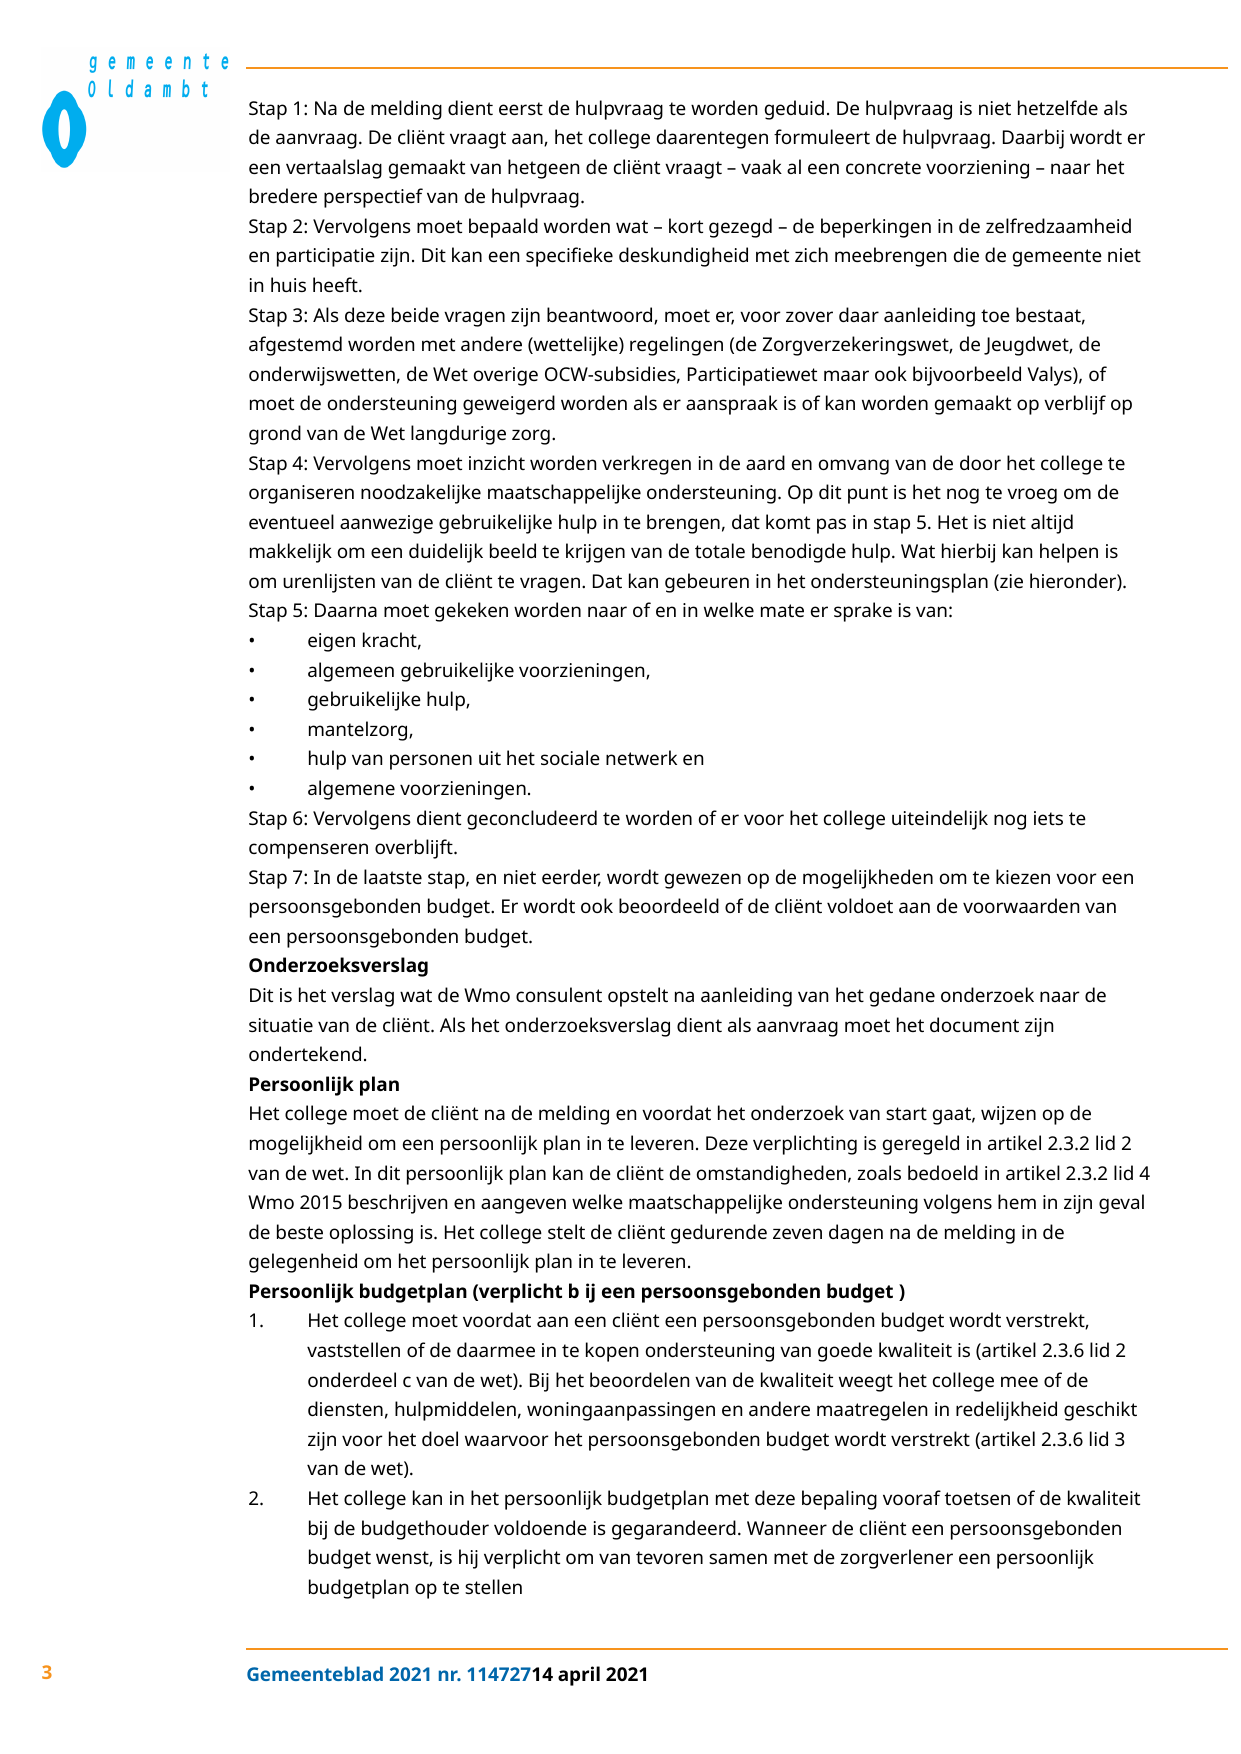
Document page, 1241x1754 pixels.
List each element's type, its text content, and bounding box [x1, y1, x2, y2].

list algemene voorzieningen. [248, 775, 1152, 801]
picture [41, 47, 231, 172]
list mantelzorg, [248, 716, 1152, 742]
list algemeen gebruikelijke voorzieningen, [248, 657, 1152, 683]
text Stap 4: Vervolgens moet inzicht worden verkregen in de aard en omvang van de door het college te organiseren noodzakelijke maatschappelijke ondersteuning. Op dit punt is het nog te vroeg om de eventueel aanwezige gebruikelijke hulp in te brengen, dat komt pas in stap 5. Het is niet altijd makkelijk om een duidelijk beeld te krijgen van de totale benodigde hulp. Wat hierbij kan helpen is om urenlijsten van de cliënt te vragen. Dat kan gebeuren in het ondersteuningsplan (zie hieronder). [248, 450, 1152, 594]
text Stap 7: In de laatste stap, en niet eerder, wordt gewezen op de mogelijkheden om te kiezen voor een persoonsgebonden budget. Er wordt ook beoordeeld of de cliënt voldoet aan de voorwaarden van een persoonsgebonden budget. [248, 864, 1152, 949]
text Stap 3: Als deze beide vragen zijn beantwoord, moet er, voor zover daar aanleiding toe bestaat, afgestemd worden met andere (wettelijke) regelingen (de Zorgverzekeringswet, de Jeugdwet, de onderwijswetten, de Wet overige OCW-subsidies, Participatiewet maar ook bijvoorbeeld Valys), of moet de ondersteuning geweigerd worden als er aanspraak is of kan worden gemaakt op verblijf op grond van de Wet langdurige zorg. [248, 302, 1152, 446]
text Stap 1: Na de melding dient eerst de hulpvraag te worden geduid. De hulpvraag is niet hetzelfde als de aanvraag. De cliënt vraagt aan, het college daarentegen formuleert de hulpvraag. Daarbij wordt er een vertaalslag gemaakt van hetgeen de cliënt vraagt – vaak al een concrete voorziening – naar het bredere perspectief van de hulpvraag. [248, 95, 1152, 209]
text Stap 6: Vervolgens dient geconcludeerd te worden of er voor het college uiteindelijk nog iets te compenseren overblijft. [248, 805, 1152, 860]
list Het college moet voordat aan een cliënt een persoonsgebonden budget wordt verstrekt, vaststellen of de daarmee in te kopen ondersteuning van goede kwaliteit is (artikel 2.3.6 lid 2 onderdeel c van de wet). Bij het beoordelen van de kwaliteit weegt het college mee of de diensten, hulpmiddelen, woningaanpassingen en andere maatregelen in redelijkheid geschikt zijn voor het doel waarvoor het persoonsgebonden budget wordt verstrekt (artikel 2.3.6 lid 3 van de wet). [248, 1308, 1152, 1481]
text Het college moet de cliënt na de melding en voordat het onderzoek van start gaat, wijzen op de mogelijkheid om een persoonlijk plan in te leveren. Deze verplichting is geregeld in artikel 2.3.2 lid 2 van de wet. In dit persoonlijk plan kan de cliënt de omstandigheden, zoals bedoeld in artikel 2.3.2 lid 4 Wmo 2015 beschrijven en aangeven welke maatschappelijke ondersteuning volgens hem in zijn geval de beste oplossing is. Het college stelt de cliënt gedurende zeven dagen na de melding in de gelegenheid om het persoonlijk plan in te leveren. [248, 1101, 1152, 1274]
text Persoonlijk budgetplan (verplicht b ij een persoonsgebonden budget ) [248, 1278, 1152, 1304]
text Stap 2: Vervolgens moet bepaald worden wat – kort gezegd – de beperkingen in de zelfredzaamheid en participatie zijn. Dit kan een specifieke deskundigheid met zich meebrengen die de gemeente niet in huis heeft. [248, 213, 1152, 298]
list Het college kan in het persoonlijk budgetplan met deze bepaling vooraf toetsen of de kwaliteit bij de budgethouder voldoende is gegarandeerd. Wanneer de cliënt een persoonsgebonden budget wenst, is hij verplicht om van tevoren samen met de zorgverlener een persoonlijk budgetplan op te stellen [248, 1485, 1152, 1600]
text Onderzoeksverslag [248, 953, 1152, 978]
text Dit is het verslag wat de Wmo consulent opstelt na aanleiding van het gedane onderzoek naar de situatie van de cliënt. Als het onderzoeksverslag dient als aanvraag moet het document zijn ondertekend. [248, 982, 1152, 1067]
text Persoonlijk plan [248, 1071, 1152, 1097]
list hulp van personen uit het sociale netwerk en [248, 746, 1152, 771]
list eigen kracht, [248, 627, 1152, 653]
list gebruikelijke hulp, [248, 686, 1152, 712]
text Stap 5: Daarna moet gekeken worden naar of en in welke mate er sprake is van: [248, 598, 1152, 623]
